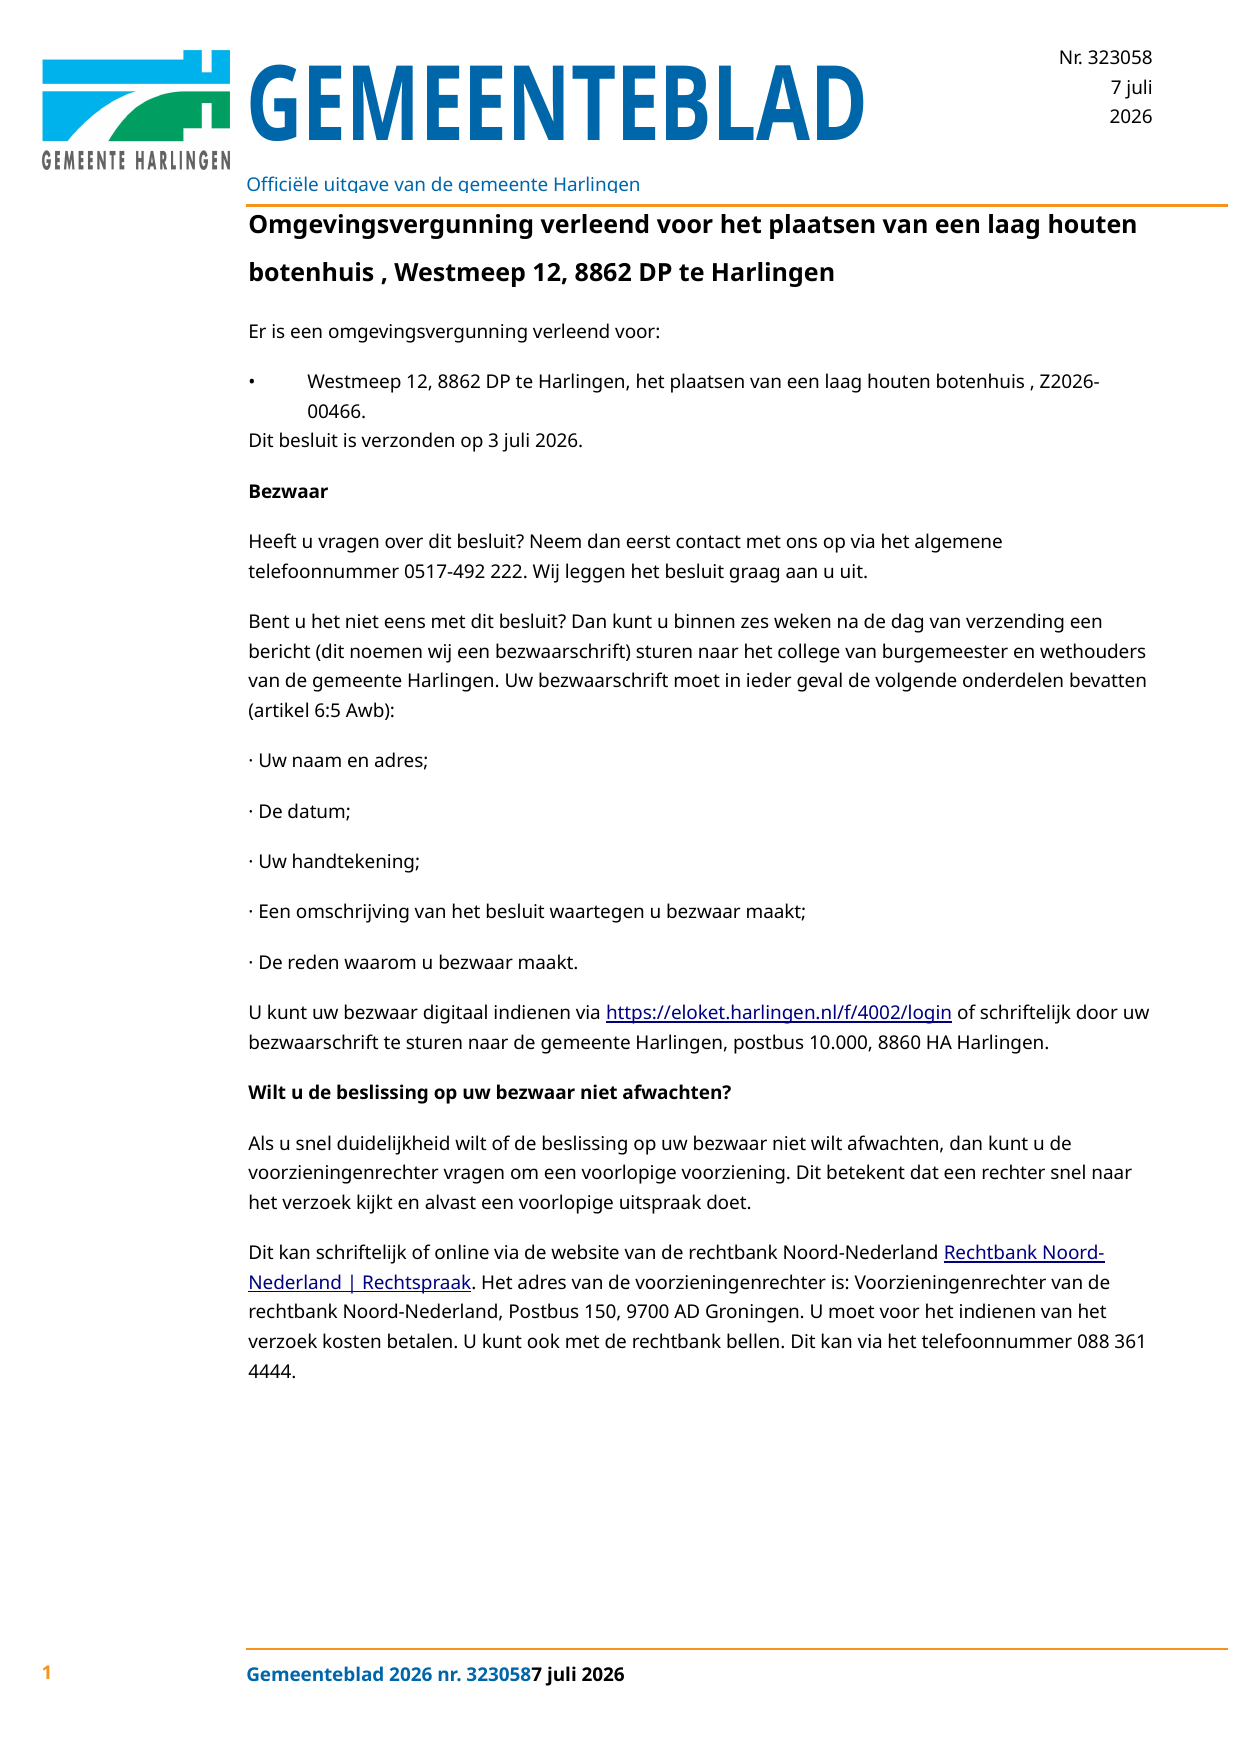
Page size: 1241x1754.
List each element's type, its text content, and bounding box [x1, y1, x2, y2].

text Als u snel duidelijkheid wilt of de beslissing op uw bezwaar niet wilt afwachten, dan kunt u de voorzieningenrechter vragen om een voorlopige voorziening. Dit betekent dat een rechter snel naar het verzoek kijkt en alvast een voorlopige uitspraak doet. [248, 1130, 1152, 1215]
text Er is een omgevingsvergunning verleend voor: [248, 318, 1152, 344]
text Bent u het niet eens met dit besluit? Dan kunt u binnen zes weken na de dag van verzending een bericht (dit noemen wij een bezwaarschrift) sturen naar het college van burgemeester en wethouders van de gemeente Harlingen. Uw bezwaarschrift moet in ieder geval de volgende onderdelen bevatten (artikel 6:5 Awb): [248, 608, 1152, 723]
text Dit besluit is verzonden op 3 juli 2026. [248, 427, 1152, 453]
list Westmeep 12, 8862 DP te Harlingen, het plaatsen van een laag houten botenhuis , Z2026-00466. [248, 368, 1152, 424]
text · De reden waarom u bezwaar maakt. [248, 949, 1152, 975]
picture [41, 47, 231, 172]
text · Uw naam en adres; [248, 747, 1152, 773]
text Heeft u vragen over dit besluit? Neem dan eerst contact met ons op via het algemene telefoonnummer 0517-492 222. Wij leggen het besluit graag aan u uit. [248, 528, 1152, 584]
text · Uw handtekening; [248, 848, 1152, 874]
text · De datum; [248, 798, 1152, 824]
text Omgevingsvergunning verleend voor het plaatsen van een laag houten botenhuis , Westmeep 12, 8862 DP te Harlingen [248, 207, 1152, 288]
text Bezwaar [248, 478, 1152, 504]
text U kunt uw bezwaar digitaal indienen via https://eloket.harlingen.nl/f/4002/login of schriftelijk door uw bezwaarschrift te sturen naar de gemeente Harlingen, postbus 10.000, 8860 HA Harlingen. [248, 999, 1152, 1055]
text Wilt u de beslissing op uw bezwaar niet afwachten? [248, 1079, 1152, 1105]
text Dit kan schriftelijk of online via de website van de rechtbank Noord-Nederland Rechtbank Noord-Nederland | Rechtspraak. Het adres van de voorzieningenrechter is: Voorzieningenrechter van de rechtbank Noord-Nederland, Postbus 150, 9700 AD Groningen. U moet voor het indienen van het verzoek kosten betalen. U kunt ook met de rechtbank bellen. Dit kan via het telefoonnummer 088 361 4444. [248, 1239, 1152, 1384]
text · Een omschrijving van het besluit waartegen u bezwaar maakt; [248, 899, 1152, 924]
